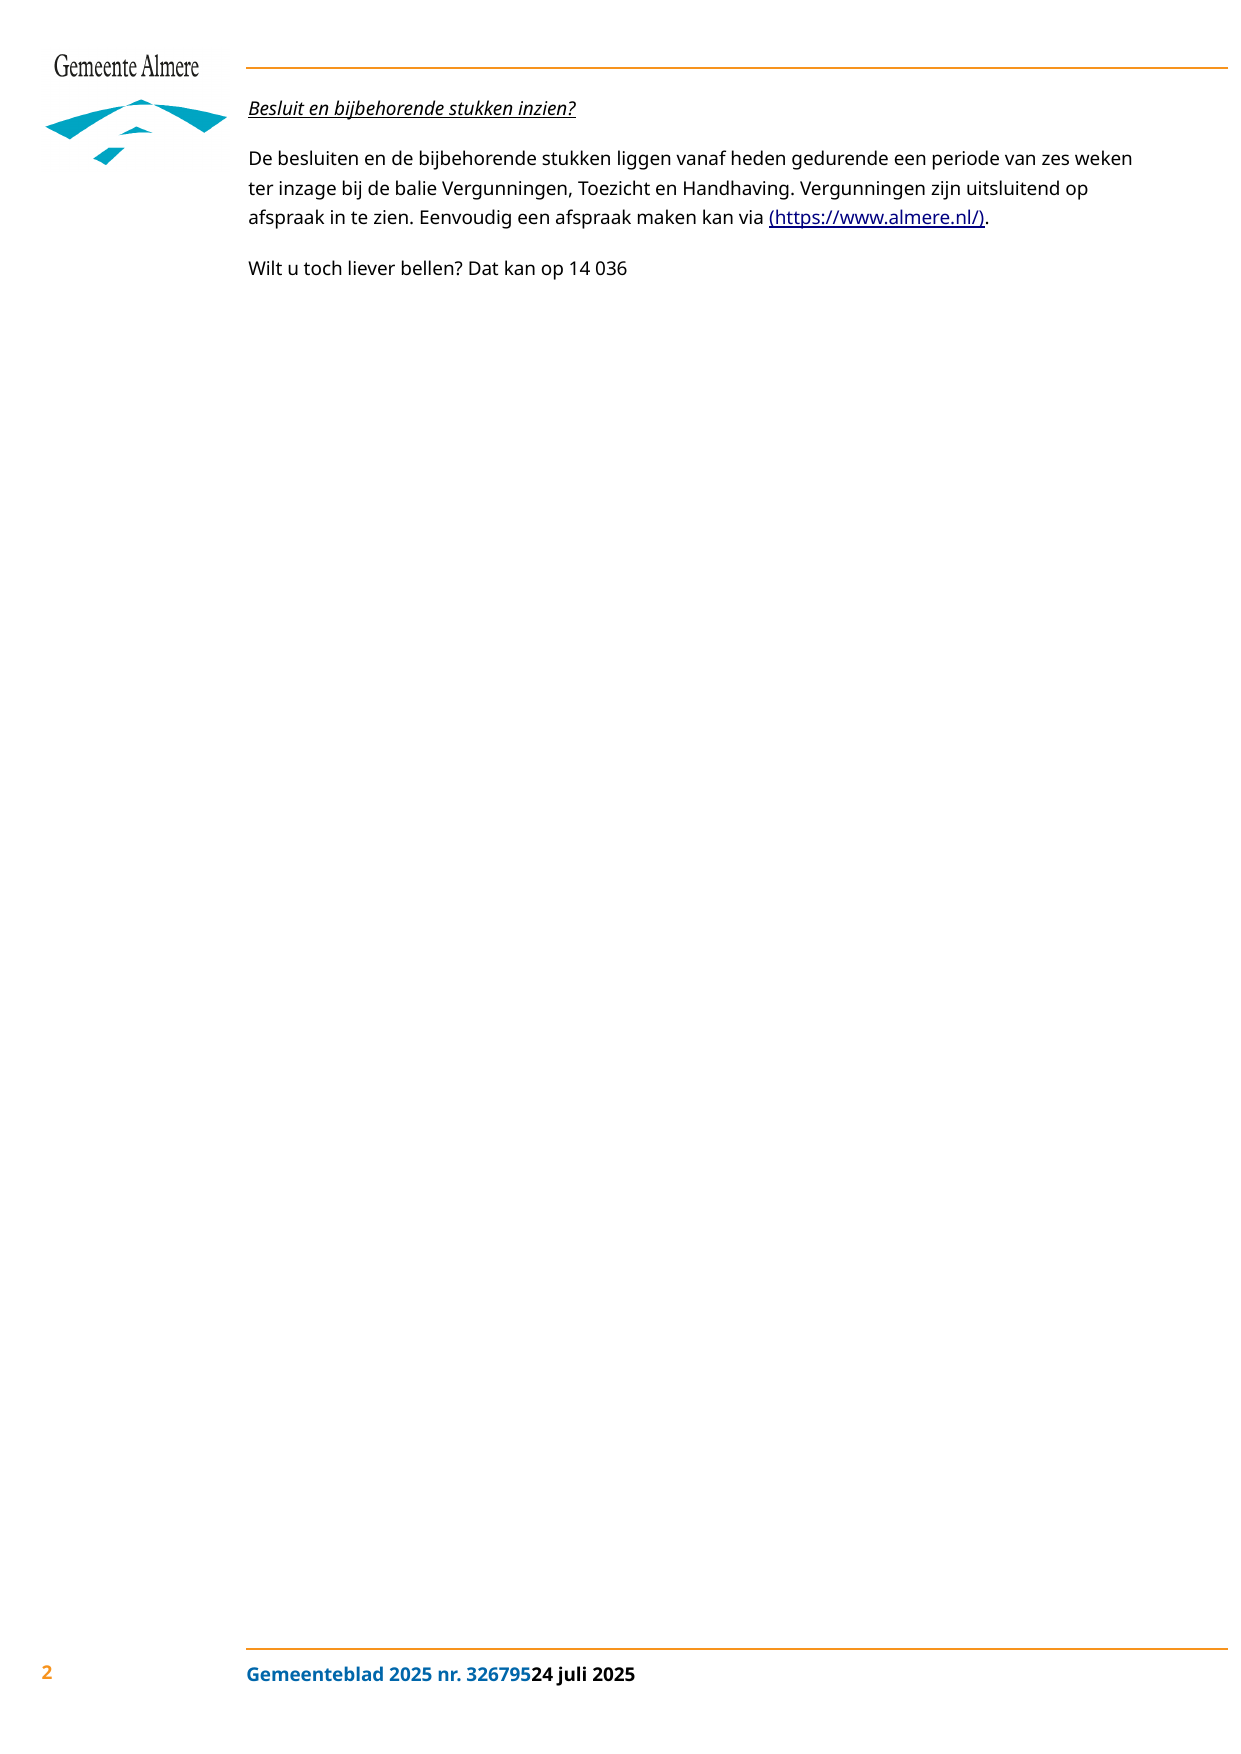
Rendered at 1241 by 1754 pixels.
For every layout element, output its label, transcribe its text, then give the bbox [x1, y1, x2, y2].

text Wilt u toch liever bellen? Dat kan op 14 036 [248, 255, 1152, 281]
text De besluiten en de bijbehorende stukken liggen vanaf heden gedurende een periode van zes weken ter inzage bij de balie Vergunningen, Toezicht en Handhaving. Vergunningen zijn uitsluitend op afspraak in te zien. Eenvoudig een afspraak maken kan via (https://www.almere.nl/). [248, 145, 1152, 230]
text Besluit en bijbehorende stukken inzien? [248, 95, 1152, 121]
picture [41, 47, 231, 172]
